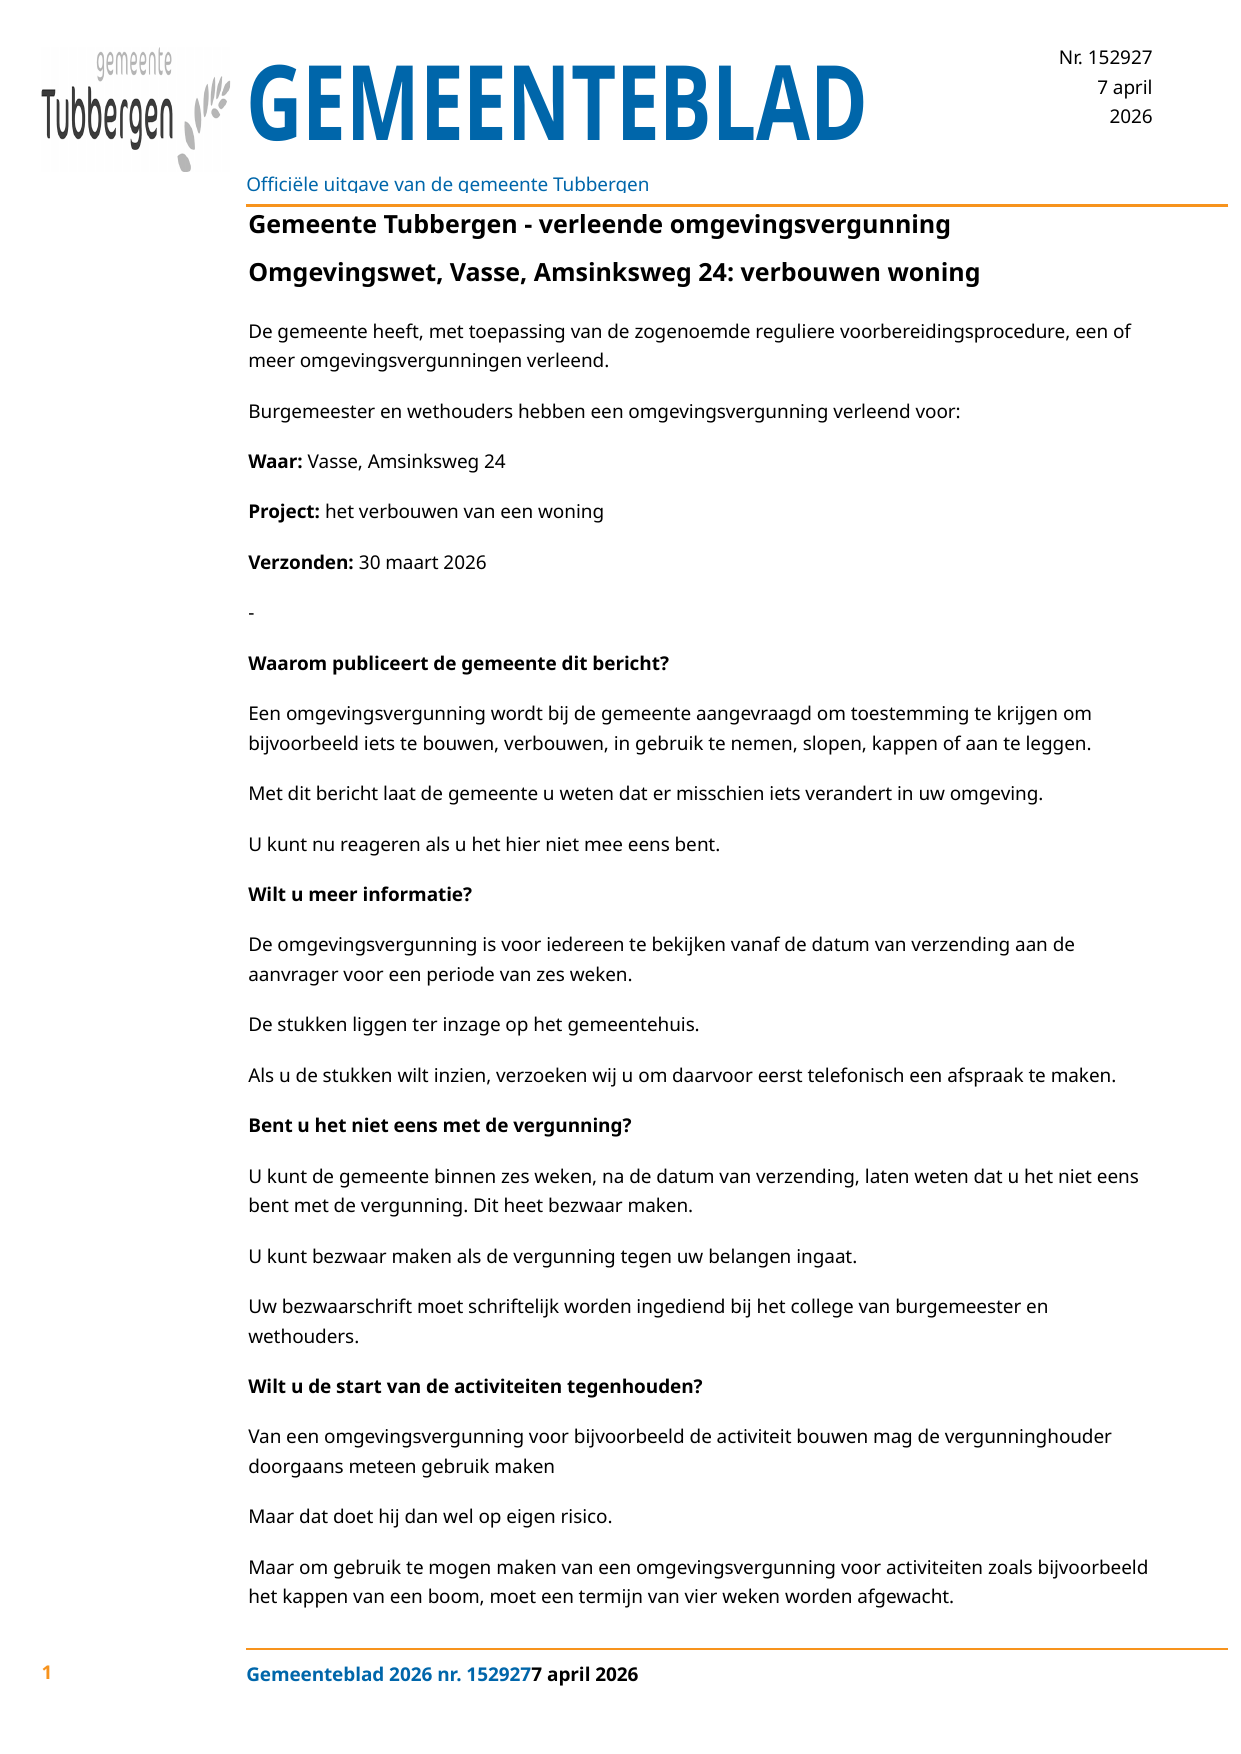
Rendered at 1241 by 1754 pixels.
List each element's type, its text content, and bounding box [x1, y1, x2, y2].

text Met dit bericht laat de gemeente u weten dat er misschien iets verandert in uw omgeving. [248, 780, 1152, 806]
text Maar om gebruik te mogen maken van een omgevingsvergunning voor activiteiten zoals bijvoorbeeld het kappen van een boom, moet een termijn van vier weken worden afgewacht. [248, 1554, 1152, 1609]
text Een omgevingsvergunning wordt bij de gemeente aangevraagd om toestemming te krijgen om bijvoorbeeld iets te bouwen, verbouwen, in gebruik te nemen, slopen, kappen of aan te leggen. [248, 700, 1152, 756]
text U kunt de gemeente binnen zes weken, na de datum van verzending, laten weten dat u het niet eens bent met de vergunning. Dit heet bezwaar maken. [248, 1163, 1152, 1218]
text De omgevingsvergunning is voor iedereen te bekijken vanaf de datum van verzending aan de aanvrager voor een periode van zes weken. [248, 932, 1152, 987]
text U kunt bezwaar maken als de vergunning tegen uw belangen ingaat. [248, 1243, 1152, 1269]
picture [41, 47, 231, 172]
text Burgemeester en wethouders hebben een omgevingsvergunning verleend voor: [248, 398, 1152, 424]
text Waar: Vasse, Amsinksweg 24 [248, 448, 1152, 474]
text Waarom publiceert de gemeente dit bericht? [248, 650, 1152, 676]
text De gemeente heeft, met toepassing van de zogenoemde reguliere voorbereidingsprocedure, een of meer omgevingsvergunningen verleend. [248, 318, 1152, 373]
text Van een omgevingsvergunning voor bijvoorbeeld de activiteit bouwen mag de vergunninghouder doorgaans meteen gebruik maken [248, 1424, 1152, 1479]
text Uw bezwaarschrift moet schriftelijk worden ingediend bij het college van burgemeester en wethouders. [248, 1293, 1152, 1349]
text Als u de stukken wilt inzien, verzoeken wij u om daarvoor eerst telefonisch een afspraak te maken. [248, 1062, 1152, 1088]
text Wilt u de start van de activiteiten tegenhouden? [248, 1373, 1152, 1399]
text Project: het verbouwen van een woning [248, 499, 1152, 524]
text Gemeente Tubbergen - verleende omgevingsvergunning Omgevingswet, Vasse, Amsinksweg 24: verbouwen woning [248, 207, 1152, 288]
text Bent u het niet eens met de vergunning? [248, 1112, 1152, 1138]
text De stukken liggen ter inzage op het gemeentehuis. [248, 1012, 1152, 1037]
text - [248, 599, 1152, 625]
text Verzonden: 30 maart 2026 [248, 549, 1152, 575]
text U kunt nu reageren als u het hier niet mee eens bent. [248, 831, 1152, 857]
text Wilt u meer informatie? [248, 881, 1152, 907]
text Maar dat doet hij dan wel op eigen risico. [248, 1504, 1152, 1529]
